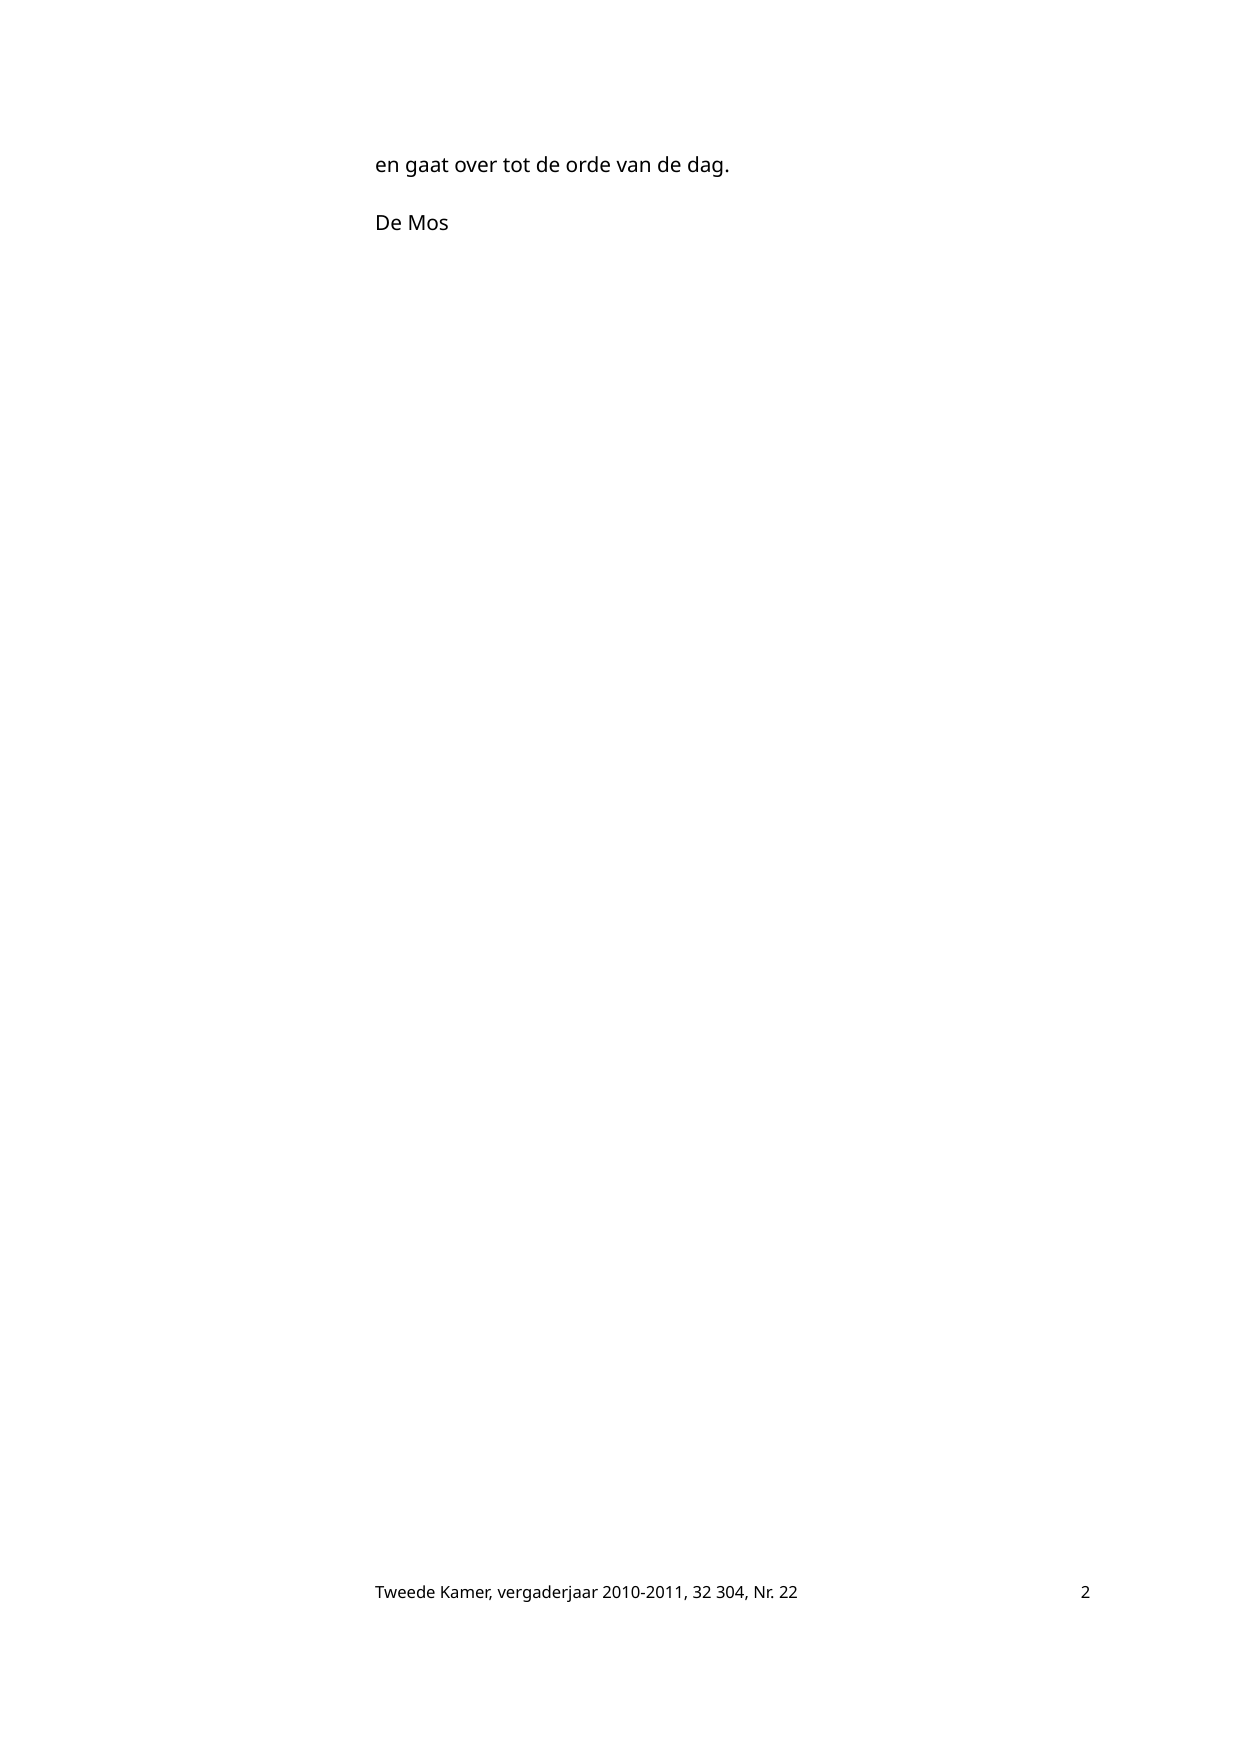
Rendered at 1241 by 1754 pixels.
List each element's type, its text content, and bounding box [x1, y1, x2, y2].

text De Mos [375, 208, 1090, 237]
text en gaat over tot de orde van de dag. [375, 150, 1090, 178]
